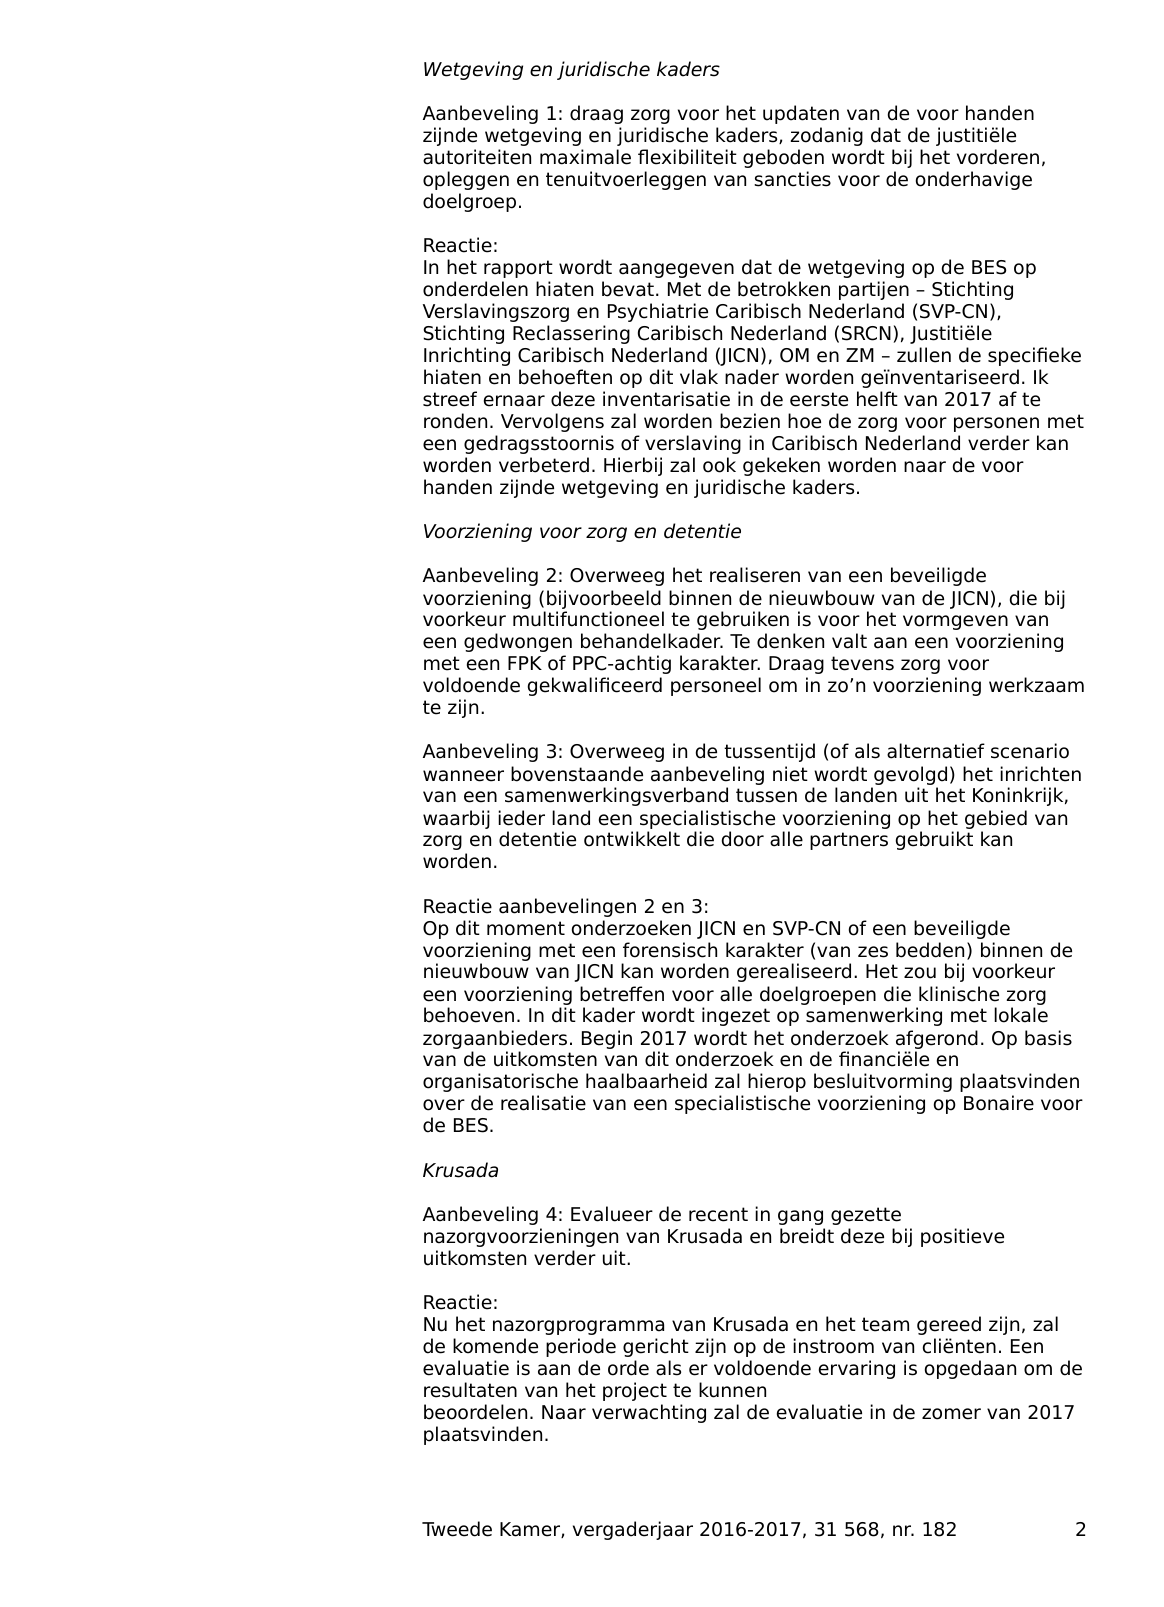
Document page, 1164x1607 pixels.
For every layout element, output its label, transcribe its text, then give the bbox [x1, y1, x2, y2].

text In het rapport wordt aangegeven dat de wetgeving op de BES op onderdelen hiaten bevat. Met de betrokken partijen – Stichting Verslavingszorg en Psychiatrie Caribisch Nederland (SVP-CN), Stichting Reclassering Caribisch Nederland (SRCN), Justitiële Inrichting Caribisch Nederland (JICN), OM en ZM – zullen de specifieke hiaten en behoeften op dit vlak nader worden geïnventariseerd. Ik streef ernaar deze inventarisatie in de eerste helft van 2017 af te ronden. Vervolgens zal worden bezien hoe de zorg voor personen met een gedragsstoornis of verslaving in Caribisch Nederland verder kan worden verbeterd. Hierbij zal ook gekeken worden naar de voor handen zijnde wetgeving en juridische kaders. [422, 257, 1087, 499]
text Reactie aanbevelingen 2 en 3: [422, 896, 1087, 917]
text Reactie: [422, 1292, 1087, 1314]
text Aanbeveling 1: draag zorg voor het updaten van de voor handen zijnde wetgeving en juridische kaders, zodanig dat de justitiële autoriteiten maximale flexibiliteit geboden wordt bij het vorderen, opleggen en tenuitvoerleggen van sancties voor de onderhavige doelgroep. [422, 103, 1087, 213]
text beoordelen. Naar verwachting zal de evaluatie in de zomer van 2017 plaatsvinden. [422, 1402, 1087, 1446]
text Aanbeveling 3: Overweeg in de tussentijd (of als alternatief scenario wanneer bovenstaande aanbeveling niet wordt gevolgd) het inrichten van een samenwerkingsverband tussen de landen uit het Koninkrijk, waarbij ieder land een specialistische voorziening op het gebied van zorg en detentie ontwikkelt die door alle partners gebruikt kan worden. [422, 741, 1087, 873]
subtitle Voorziening voor zorg en detentie [422, 521, 1087, 543]
subtitle Krusada [422, 1159, 1087, 1181]
text Aanbeveling 2: Overweeg het realiseren van een beveiligde voorziening (bijvoorbeeld binnen de nieuwbouw van de JICN), die bij voorkeur multifunctioneel te gebruiken is voor het vormgeven van een gedwongen behandelkader. Te denken valt aan een voorziening met een FPK of PPC-achtig karakter. Draag tevens zorg voor voldoende gekwalificeerd personeel om in zo’n voorziening werkzaam te zijn. [422, 565, 1087, 719]
subtitle Wetgeving en juridische kaders [422, 59, 1087, 81]
text Aanbeveling 4: Evalueer de recent in gang gezette nazorgvoorzieningen van Krusada en breidt deze bij positieve uitkomsten verder uit. [422, 1204, 1087, 1269]
text Reactie: [422, 235, 1087, 257]
text Nu het nazorgprogramma van Krusada en het team gereed zijn, zal de komende periode gericht zijn op de instroom van cliënten. Een evaluatie is aan de orde als er voldoende ervaring is opgedaan om de resultaten van het project te kunnen [422, 1314, 1087, 1402]
text Op dit moment onderzoeken JICN en SVP-CN of een beveiligde voorziening met een forensisch karakter (van zes bedden) binnen de nieuwbouw van JICN kan worden gerealiseerd. Het zou bij voorkeur een voorziening betreffen voor alle doelgroepen die klinische zorg behoeven. In dit kader wordt ingezet op samenwerking met lokale zorgaanbieders. Begin 2017 wordt het onderzoek afgerond. Op basis van de uitkomsten van dit onderzoek en de financiële en organisatorische haalbaarheid zal hierop besluitvorming plaatsvinden over de realisatie van een specialistische voorziening op Bonaire voor de BES. [422, 917, 1087, 1137]
